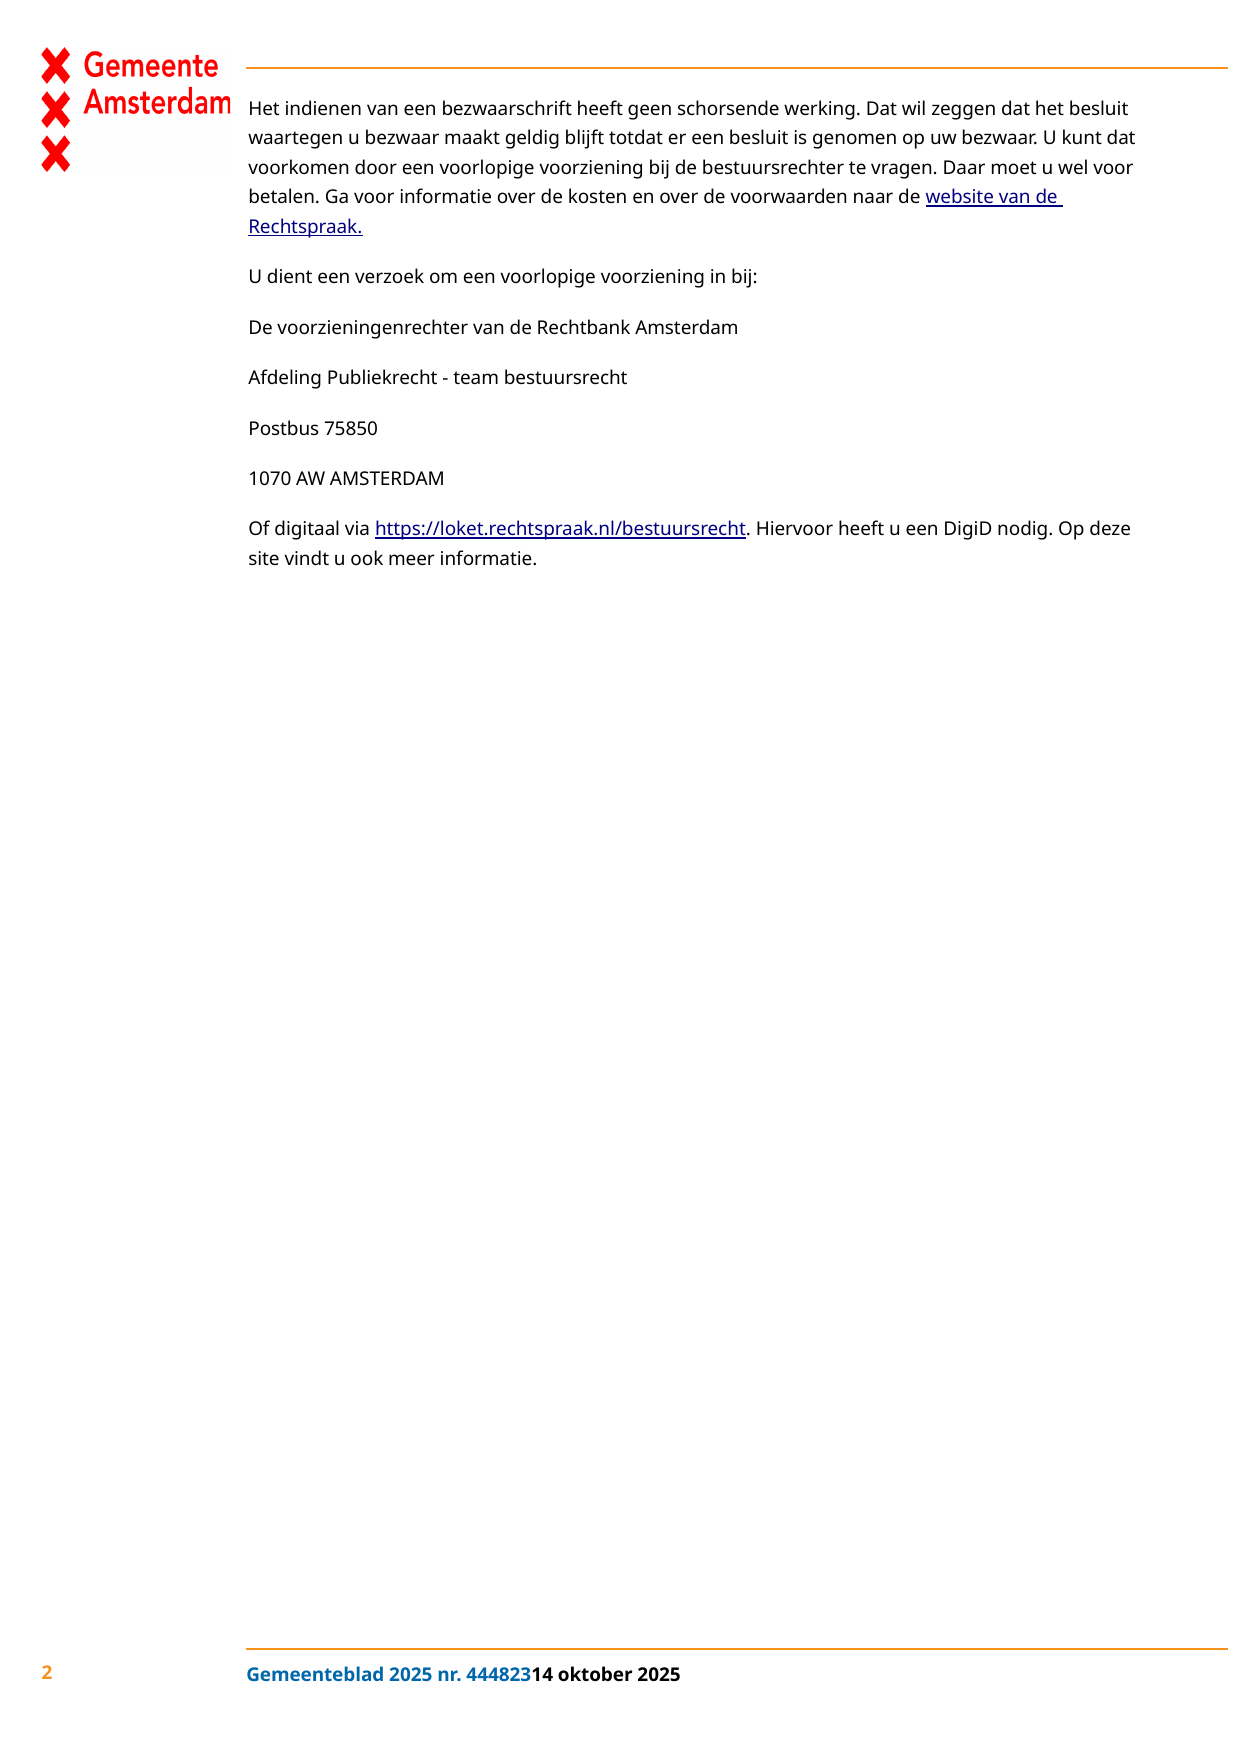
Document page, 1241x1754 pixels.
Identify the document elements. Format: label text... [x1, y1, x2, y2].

picture [41, 47, 231, 172]
text 1070 AW AMSTERDAM [248, 465, 1152, 491]
text U dient een verzoek om een voorlopige voorziening in bij: [248, 263, 1152, 289]
text Postbus 75850 [248, 415, 1152, 441]
text Afdeling Publiekrecht - team bestuursrecht [248, 364, 1152, 390]
text De voorzieningenrechter van de Rechtbank Amsterdam [248, 314, 1152, 340]
text Of digitaal via https://loket.rechtspraak.nl/bestuursrecht. Hiervoor heeft u een DigiD nodig. Op deze site vindt u ook meer informatie. [248, 516, 1152, 571]
text Het indienen van een bezwaarschrift heeft geen schorsende werking. Dat wil zeggen dat het besluit waartegen u bezwaar maakt geldig blijft totdat er een besluit is genomen op uw bezwaar. U kunt dat voorkomen door een voorlopige voorziening bij de bestuursrechter te vragen. Daar moet u wel voor betalen. Ga voor informatie over de kosten en over de voorwaarden naar de website van de Rechtspraak. [248, 95, 1152, 239]
